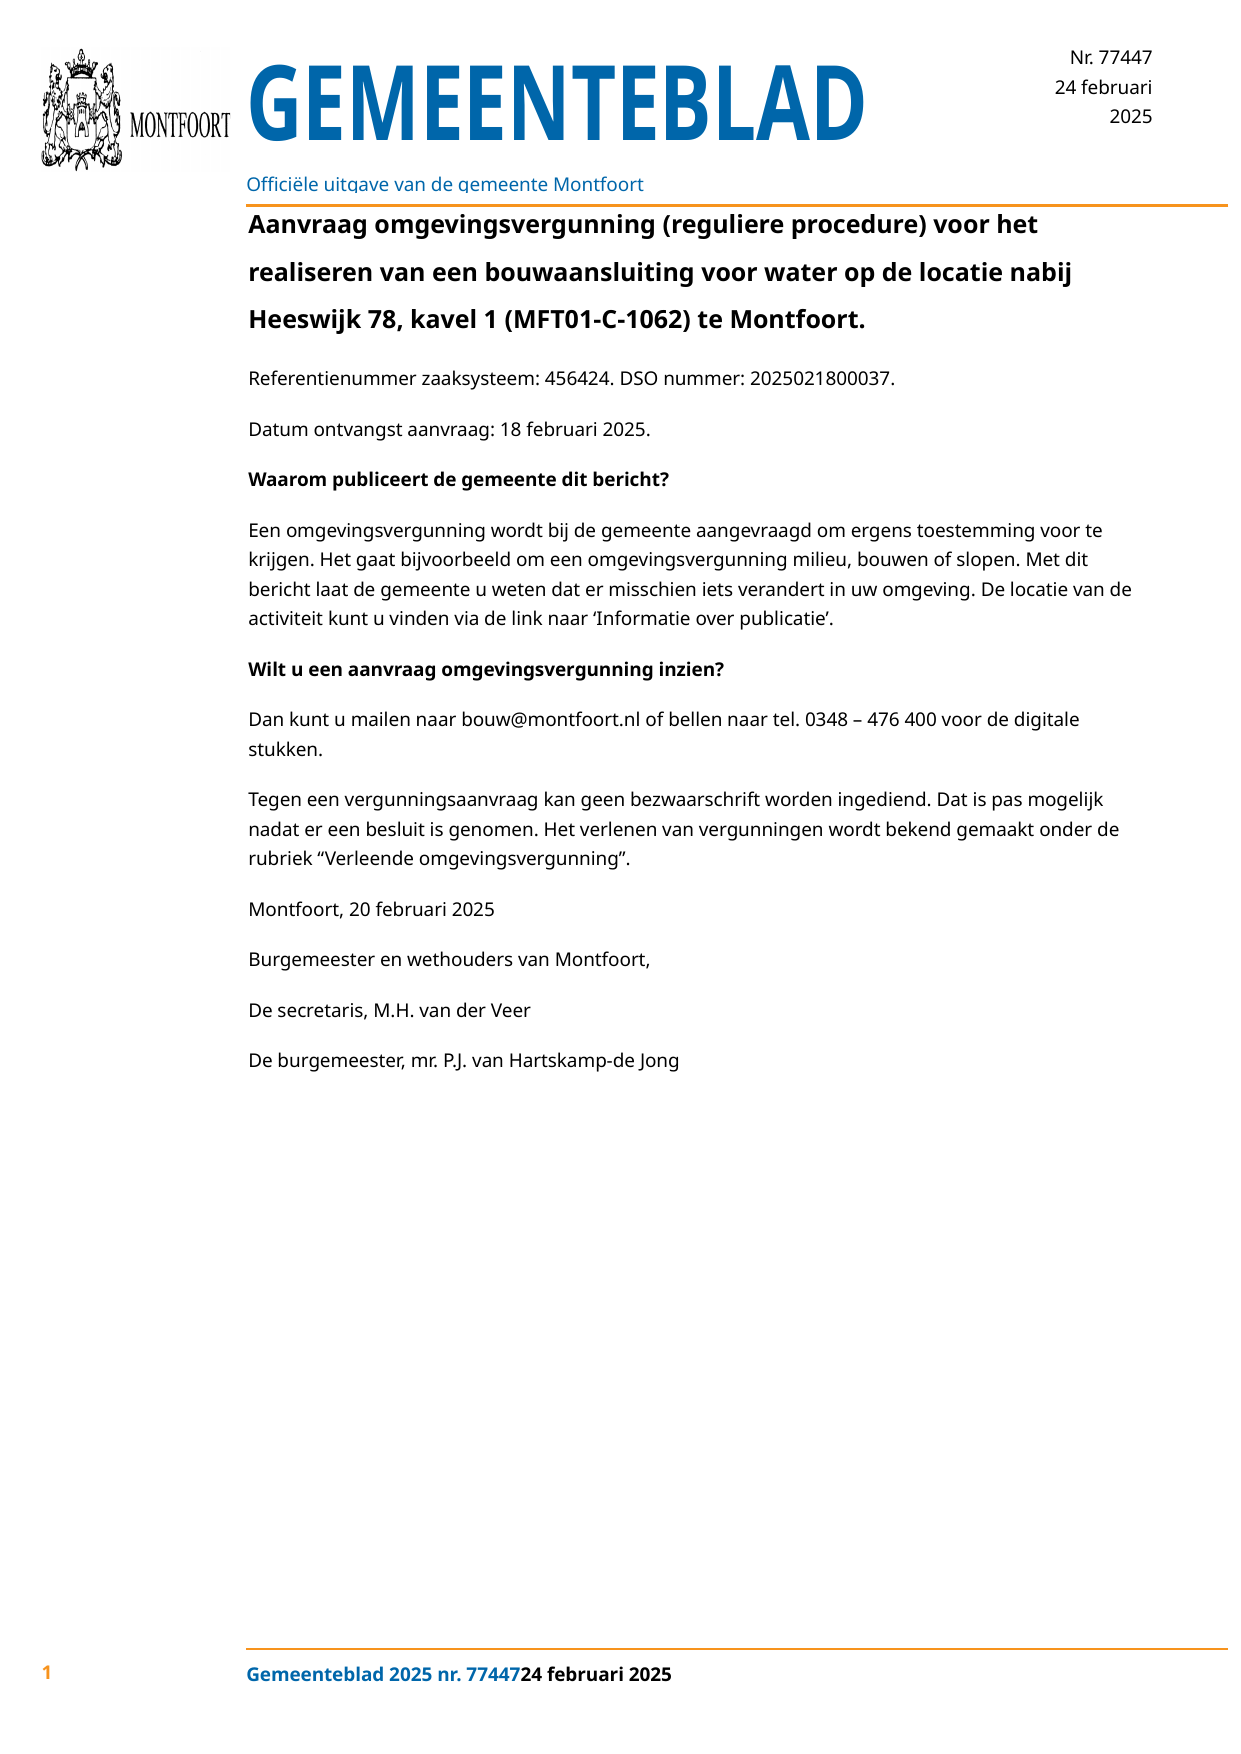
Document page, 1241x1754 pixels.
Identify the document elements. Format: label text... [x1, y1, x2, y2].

text De burgemeester, mr. P.J. van Hartskamp-de Jong [248, 1047, 1152, 1073]
text Wilt u een aanvraag omgevingsvergunning inzien? [248, 656, 1152, 682]
text Waarom publiceert de gemeente dit bericht? [248, 466, 1152, 492]
text Burgemeester en wethouders van Montfoort, [248, 946, 1152, 972]
text Dan kunt u mailen naar bouw@montfoort.nl of bellen naar tel. 0348 – 476 400 voor de digitale stukken. [248, 706, 1152, 762]
text Tegen een vergunningsaanvraag kan geen bezwaarschrift worden ingediend. Dat is pas mogelijk nadat er een besluit is genomen. Het verlenen van vergunningen wordt bekend gemaakt onder de rubriek “Verleende omgevingsvergunning”. [248, 786, 1152, 871]
text Een omgevingsvergunning wordt bij de gemeente aangevraagd om ergens toestemming voor te krijgen. Het gaat bijvoorbeeld om een omgevingsvergunning milieu, bouwen of slopen. Met dit bericht laat de gemeente u weten dat er misschien iets verandert in uw omgeving. De locatie van de activiteit kunt u vinden via de link naar ‘Informatie over publicatie’. [248, 517, 1152, 631]
picture [41, 47, 231, 172]
text Aanvraag omgevingsvergunning (reguliere procedure) voor het realiseren van een bouwaansluiting voor water op de locatie nabij Heeswijk 78, kavel 1 (MFT01-C-1062) te Montfoort. [248, 207, 1152, 336]
text Datum ontvangst aanvraag: 18 februari 2025. [248, 416, 1152, 442]
text Montfoort, 20 februari 2025 [248, 896, 1152, 922]
text Referentienummer zaaksysteem: 456424. DSO nummer: 2025021800037. [248, 366, 1152, 391]
text De secretaris, M.H. van der Veer [248, 997, 1152, 1022]
